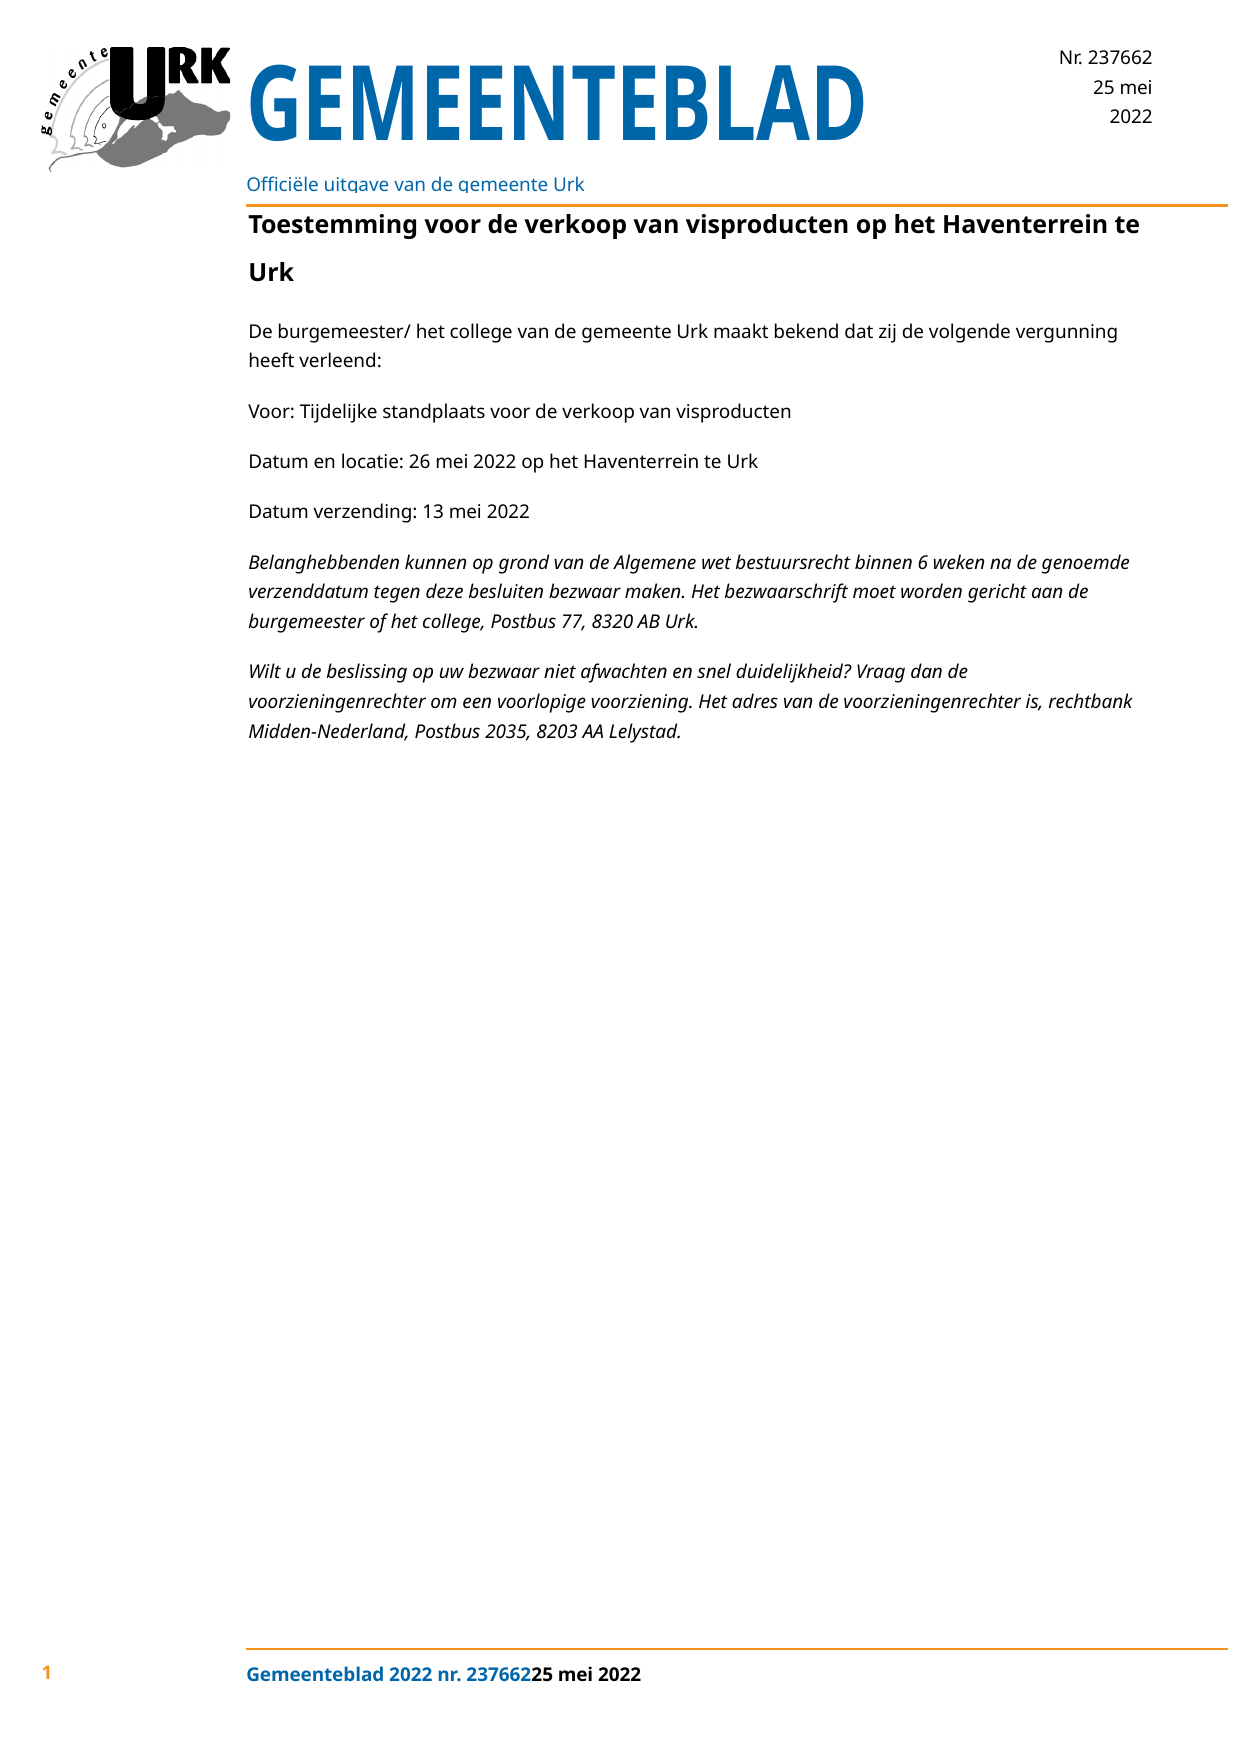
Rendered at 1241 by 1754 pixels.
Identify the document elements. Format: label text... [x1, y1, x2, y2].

text Wilt u de beslissing op uw bezwaar niet afwachten en snel duidelijkheid? Vraag dan de voorzieningenrechter om een voorlopige voorziening. Het adres van de voorzieningenrechter is, rechtbank Midden-Nederland, Postbus 2035, 8203 AA Lelystad. [248, 659, 1152, 744]
text Toestemming voor de verkoop van visproducten op het Haventerrein te Urk [248, 207, 1152, 288]
text Datum en locatie: 26 mei 2022 op het Haventerrein te Urk [248, 448, 1152, 474]
picture [41, 47, 231, 172]
text Datum verzending: 13 mei 2022 [248, 499, 1152, 524]
text Voor: Tijdelijke standplaats voor de verkoop van visproducten [248, 398, 1152, 424]
text De burgemeester/ het college van de gemeente Urk maakt bekend dat zij de volgende vergunning heeft verleend: [248, 318, 1152, 373]
text Belanghebbenden kunnen op grond van de Algemene wet bestuursrecht binnen 6 weken na de genoemde verzenddatum tegen deze besluiten bezwaar maken. Het bezwaarschrift moet worden gericht aan de burgemeester of het college, Postbus 77, 8320 AB Urk. [248, 549, 1152, 634]
